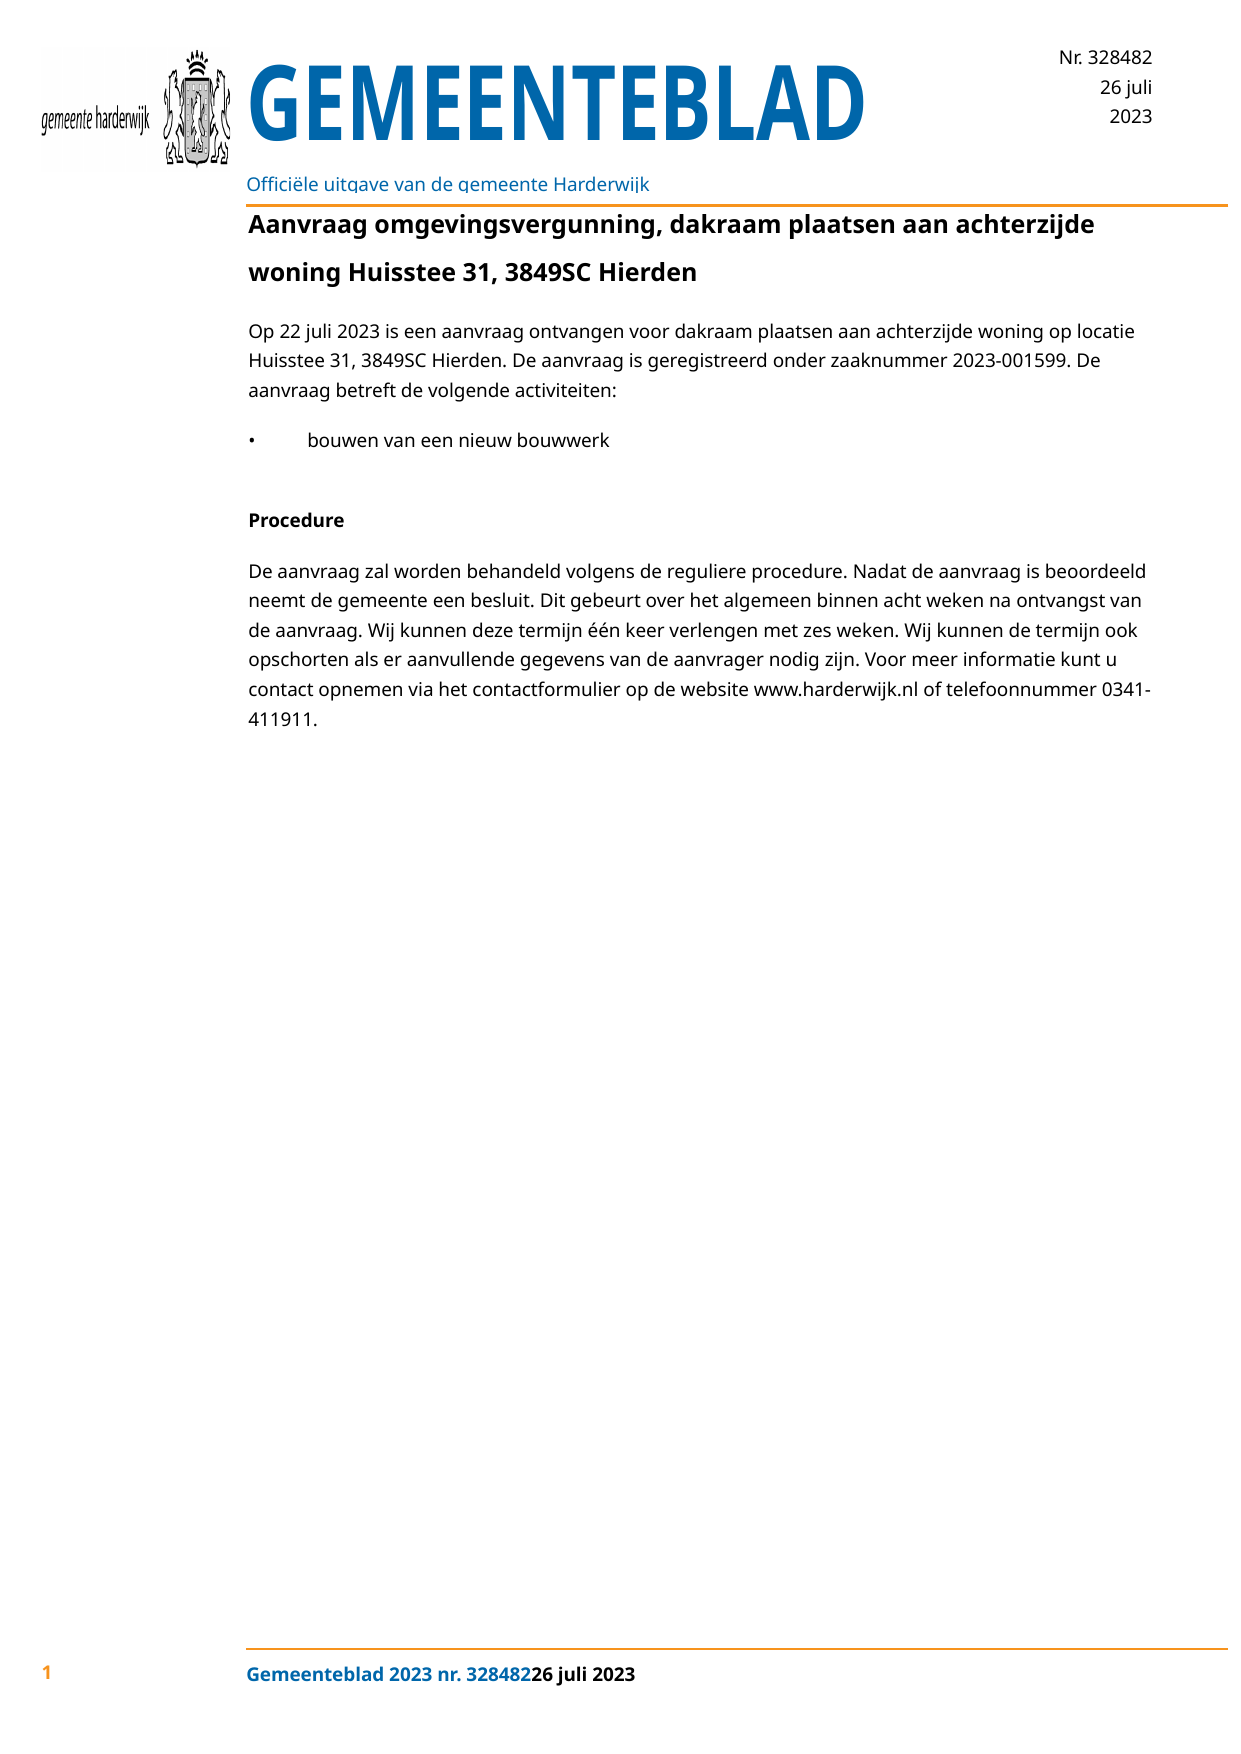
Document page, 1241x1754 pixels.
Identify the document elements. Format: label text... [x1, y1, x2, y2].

text De aanvraag zal worden behandeld volgens de reguliere procedure. Nadat de aanvraag is beoordeeld neemt de gemeente een besluit. Dit gebeurt over het algemeen binnen acht weken na ontvangst van de aanvraag. Wij kunnen deze termijn één keer verlengen met zes weken. Wij kunnen de termijn ook opschorten als er aanvullende gegevens van de aanvrager nodig zijn. Voor meer informatie kunt u contact opnemen via het contactformulier op de website www.harderwijk.nl of telefoonnummer 0341-411911. [248, 558, 1152, 732]
list bouwen van een nieuw bouwwerk [248, 427, 1152, 453]
text Procedure [248, 507, 1152, 533]
text Op 22 juli 2023 is een aanvraag ontvangen voor dakraam plaatsen aan achterzijde woning op locatie Huisstee 31, 3849SC Hierden. De aanvraag is geregistreerd onder zaaknummer 2023-001599. De aanvraag betreft de volgende activiteiten: [248, 318, 1152, 403]
picture [41, 47, 231, 172]
text Aanvraag omgevingsvergunning, dakraam plaatsen aan achterzijde woning Huisstee 31, 3849SC Hierden [248, 207, 1152, 288]
